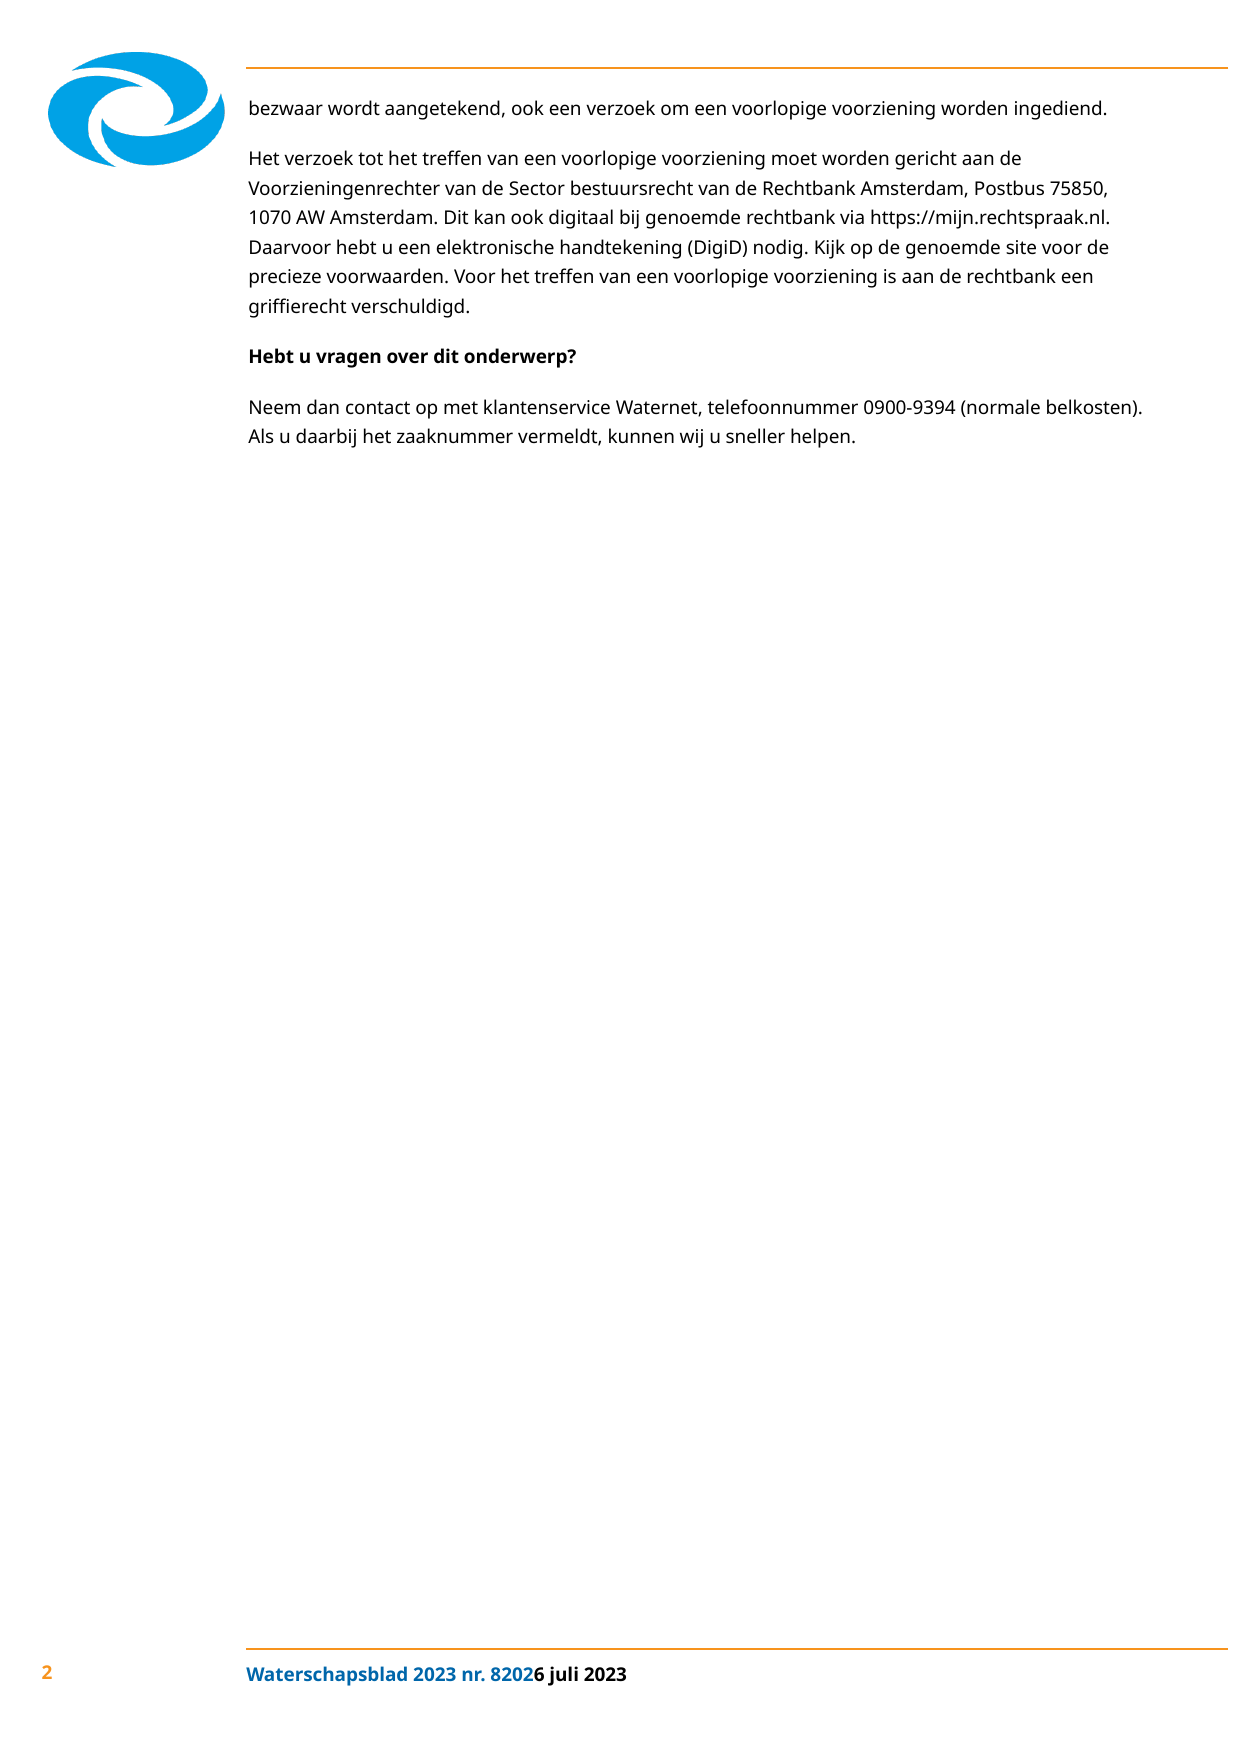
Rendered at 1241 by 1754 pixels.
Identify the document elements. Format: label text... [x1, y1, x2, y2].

text bezwaar wordt aangetekend, ook een verzoek om een voorlopige voorziening worden ingediend. [248, 95, 1152, 121]
text Hebt u vragen over dit onderwerp? [248, 343, 1152, 369]
text Het verzoek tot het treffen van een voorlopige voorziening moet worden gericht aan de Voorzieningenrechter van de Sector bestuursrecht van de Rechtbank Amsterdam, Postbus 75850, 1070 AW Amsterdam. Dit kan ook digitaal bij genoemde rechtbank via https://mijn.rechtspraak.nl. Daarvoor hebt u een elektronische handtekening (DigiD) nodig. Kijk op de genoemde site voor de precieze voorwaarden. Voor het treffen van een voorlopige voorziening is aan de rechtbank een griffierecht verschuldigd. [248, 145, 1152, 319]
picture [41, 47, 231, 172]
text Neem dan contact op met klantenservice Waternet, telefoonnummer 0900-9394 (normale belkosten). Als u daarbij het zaaknummer vermeldt, kunnen wij u sneller helpen. [248, 394, 1152, 449]
